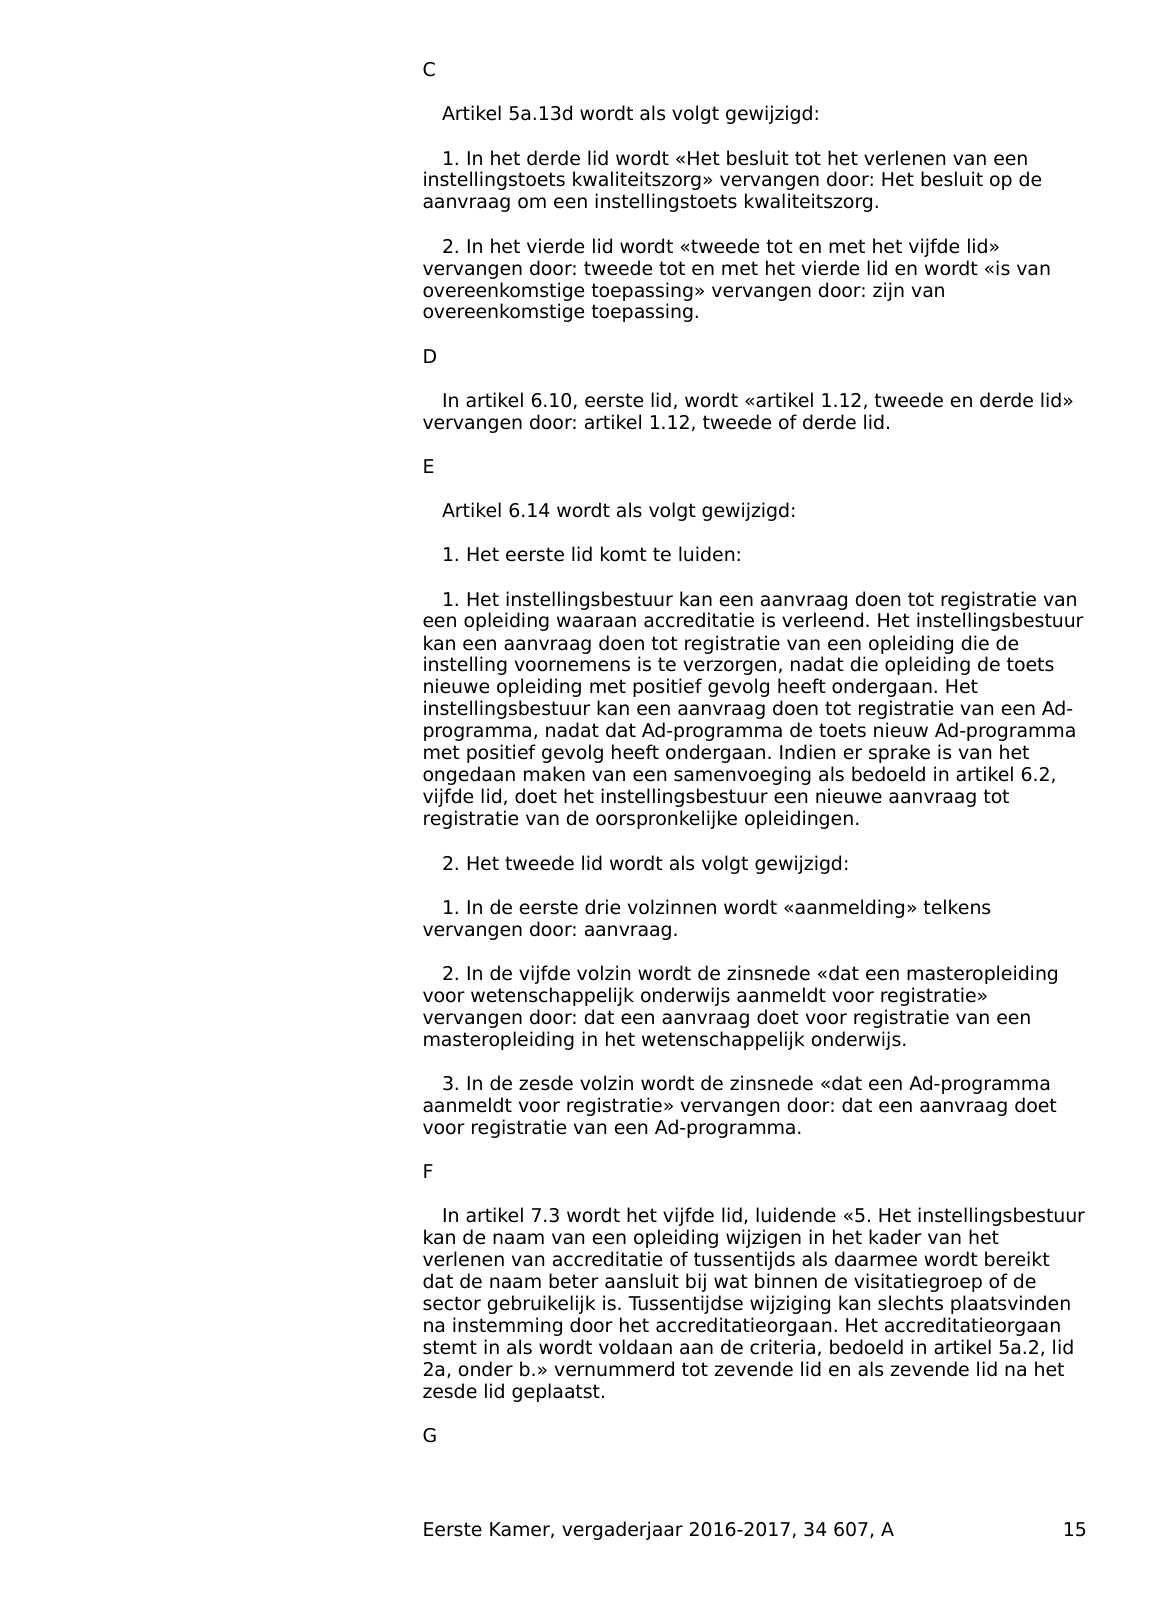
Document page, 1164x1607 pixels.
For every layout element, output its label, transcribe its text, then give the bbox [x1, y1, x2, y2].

text G [422, 1425, 1087, 1447]
text 1. Het eerste lid komt te luiden: [422, 544, 1087, 566]
text Artikel 5a.13d wordt als volgt gewijzigd: [422, 103, 1087, 125]
text 1. In de eerste drie volzinnen wordt «aanmelding» telkens vervangen door: aanvraag. [422, 897, 1087, 941]
text D [422, 346, 1087, 368]
text In artikel 6.10, eerste lid, wordt «artikel 1.12, tweede en derde lid» vervangen door: artikel 1.12, tweede of derde lid. [422, 390, 1087, 434]
text F [422, 1161, 1087, 1183]
text 2. In de vijfde volzin wordt de zinsnede «dat een masteropleiding voor wetenschappelijk onderwijs aanmeldt voor registratie» vervangen door: dat een aanvraag doet voor registratie van een masteropleiding in het wetenschappelijk onderwijs. [422, 963, 1087, 1051]
text In artikel 7.3 wordt het vijfde lid, luidende «5. Het instellingsbestuur kan de naam van een opleiding wijzigen in het kader van het verlenen van accreditatie of tussentijds als daarmee wordt bereikt dat de naam beter aansluit bij wat binnen de visitatiegroep of de sector gebruikelijk is. Tussentijdse wijziging kan slechts plaatsvinden na instemming door het accreditatieorgaan. Het accreditatieorgaan stemt in als wordt voldaan aan de criteria, bedoeld in artikel 5a.2, lid 2a, onder b.» vernummerd tot zevende lid en als zevende lid na het zesde lid geplaatst. [422, 1205, 1087, 1403]
text C [422, 59, 1087, 81]
text E [422, 456, 1087, 478]
text 1. In het derde lid wordt «Het besluit tot het verlenen van een instellingstoets kwaliteitszorg» vervangen door: Het besluit op de aanvraag om een instellingstoets kwaliteitszorg. [422, 147, 1087, 213]
text 1. Het instellingsbestuur kan een aanvraag doen tot registratie van een opleiding waaraan accreditatie is verleend. Het instellingsbestuur kan een aanvraag doen tot registratie van een opleiding die de instelling voornemens is te verzorgen, nadat die opleiding de toets nieuwe opleiding met positief gevolg heeft ondergaan. Het instellingsbestuur kan een aanvraag doen tot registratie van een Ad-programma, nadat dat Ad-programma de toets nieuw Ad-programma met positief gevolg heeft ondergaan. Indien er sprake is van het ongedaan maken van een samenvoeging als bedoeld in artikel 6.2, vijfde lid, doet het instellingsbestuur een nieuwe aanvraag tot registratie van de oorspronkelijke opleidingen. [422, 588, 1087, 830]
text 2. Het tweede lid wordt als volgt gewijzigd: [422, 852, 1087, 874]
text 2. In het vierde lid wordt «tweede tot en met het vijfde lid» vervangen door: tweede tot en met het vierde lid en wordt «is van overeenkomstige toepassing» vervangen door: zijn van overeenkomstige toepassing. [422, 236, 1087, 323]
text Artikel 6.14 wordt als volgt gewijzigd: [422, 500, 1087, 522]
text 3. In de zesde volzin wordt de zinsnede «dat een Ad-programma aanmeldt voor registratie» vervangen door: dat een aanvraag doet voor registratie van een Ad-programma. [422, 1073, 1087, 1139]
